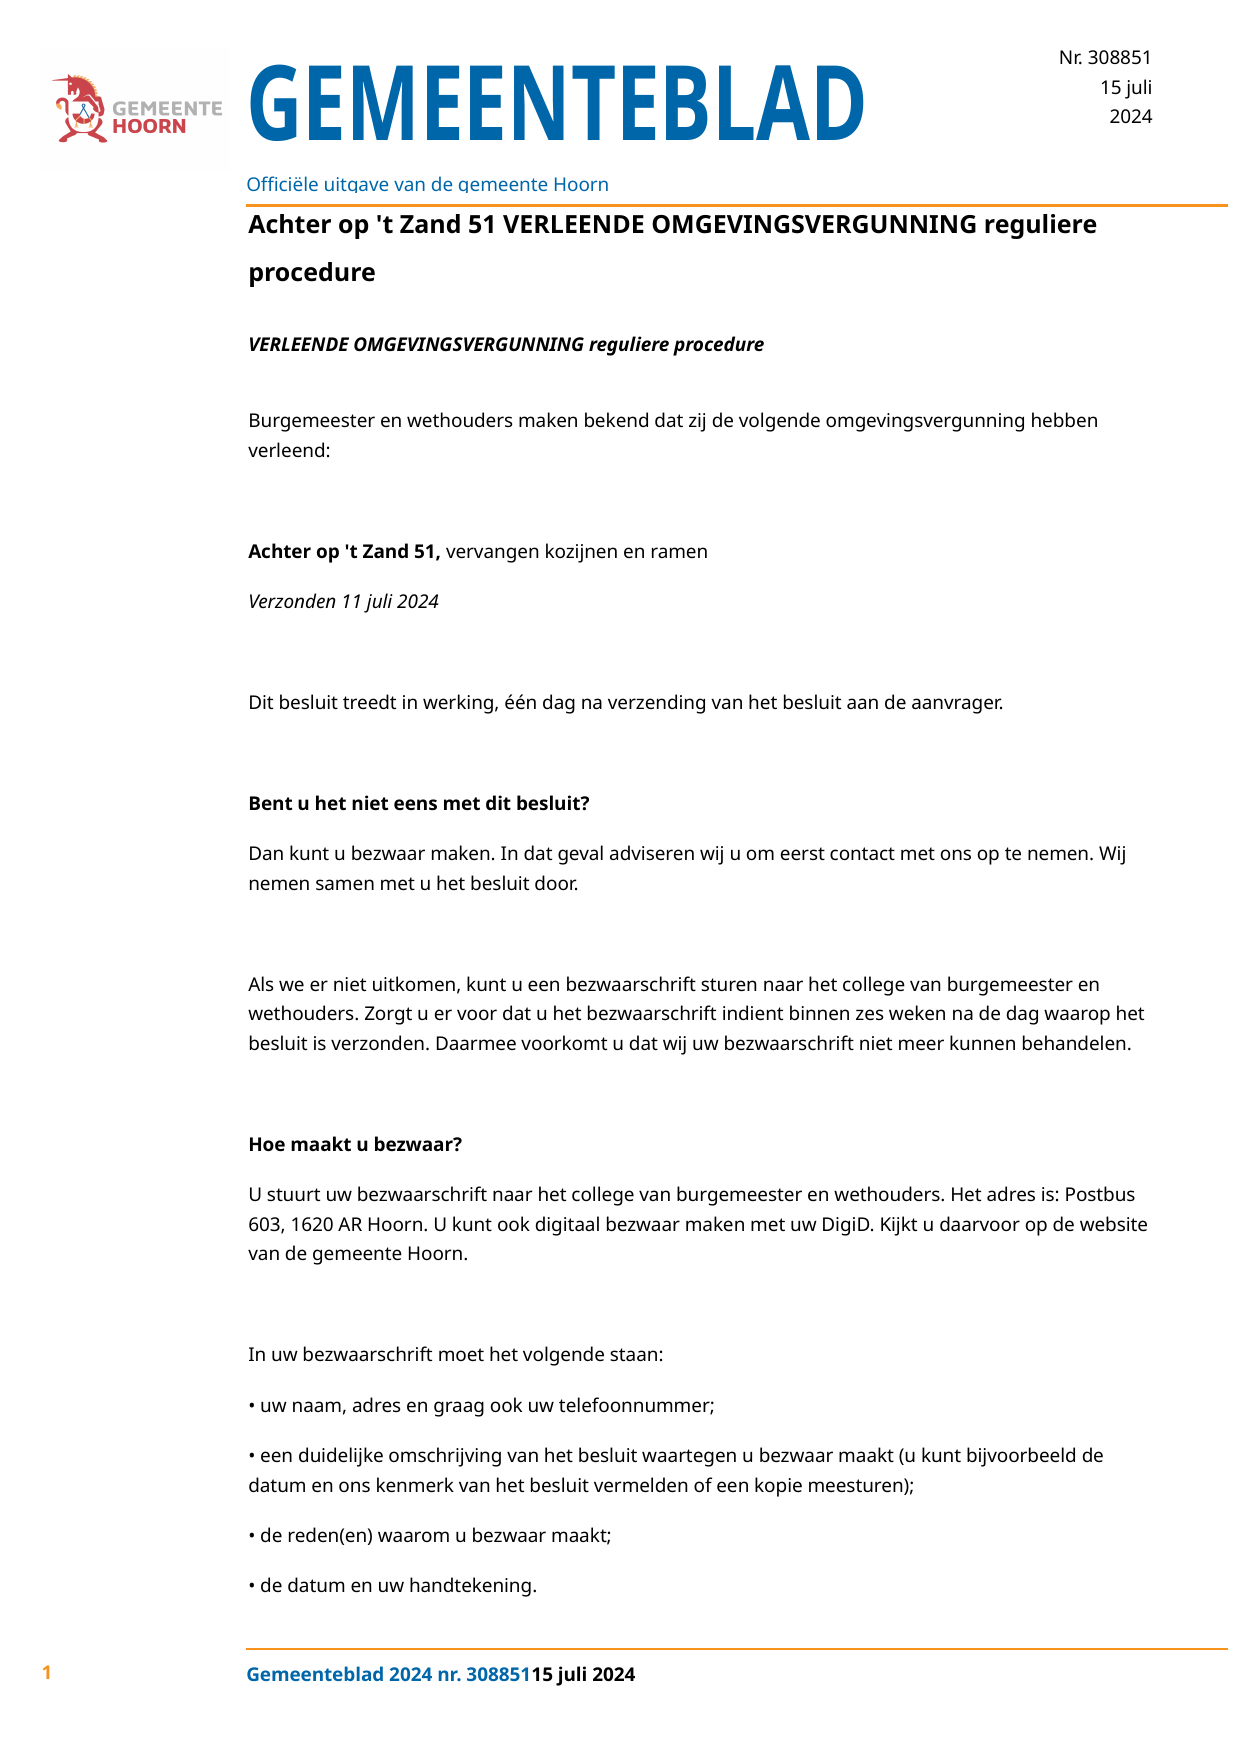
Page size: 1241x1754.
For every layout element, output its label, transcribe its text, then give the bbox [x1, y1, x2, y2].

text U stuurt uw bezwaarschrift naar het college van burgemeester en wethouders. Het adres is: Postbus 603, 1620 AR Hoorn. U kunt ook digitaal bezwaar maken met uw DigiD. Kijkt u daarvoor op de website van de gemeente Hoorn. [248, 1181, 1152, 1266]
text Hoe maakt u bezwaar? [248, 1131, 1152, 1157]
text Dan kunt u bezwaar maken. In dat geval adviseren wij u om eerst contact met ons op te nemen. Wij nemen samen met u het besluit door. [248, 841, 1152, 896]
text • de reden(en) waarom u bezwaar maakt; [248, 1522, 1152, 1548]
text VERLEENDE OMGEVINGSVERGUNNING reguliere procedure [248, 331, 1152, 357]
text Bent u het niet eens met dit besluit? [248, 790, 1152, 816]
text Achter op 't Zand 51, vervangen kozijnen en ramen [248, 538, 1152, 564]
text Als we er niet uitkomen, kunt u een bezwaarschrift sturen naar het college van burgemeester en wethouders. Zorgt u er voor dat u het bezwaarschrift indient binnen zes weken na de dag waarop het besluit is verzonden. Daarmee voorkomt u dat wij uw bezwaarschrift niet meer kunnen behandelen. [248, 971, 1152, 1056]
picture [41, 47, 231, 172]
text Dit besluit treedt in werking, één dag na verzending van het besluit aan de aanvrager. [248, 689, 1152, 715]
text • de datum en uw handtekening. [248, 1573, 1152, 1598]
text Burgemeester en wethouders maken bekend dat zij de volgende omgevingsvergunning hebben verleend: [248, 408, 1152, 463]
text Achter op 't Zand 51 VERLEENDE OMGEVINGSVERGUNNING reguliere procedure [248, 207, 1152, 288]
text • een duidelijke omschrijving van het besluit waartegen u bezwaar maakt (u kunt bijvoorbeeld de datum en ons kenmerk van het besluit vermelden of een kopie meesturen); [248, 1442, 1152, 1497]
text Verzonden 11 juli 2024 [248, 588, 1152, 614]
text • uw naam, adres en graag ook uw telefoonnummer; [248, 1392, 1152, 1417]
text In uw bezwaarschrift moet het volgende staan: [248, 1341, 1152, 1367]
